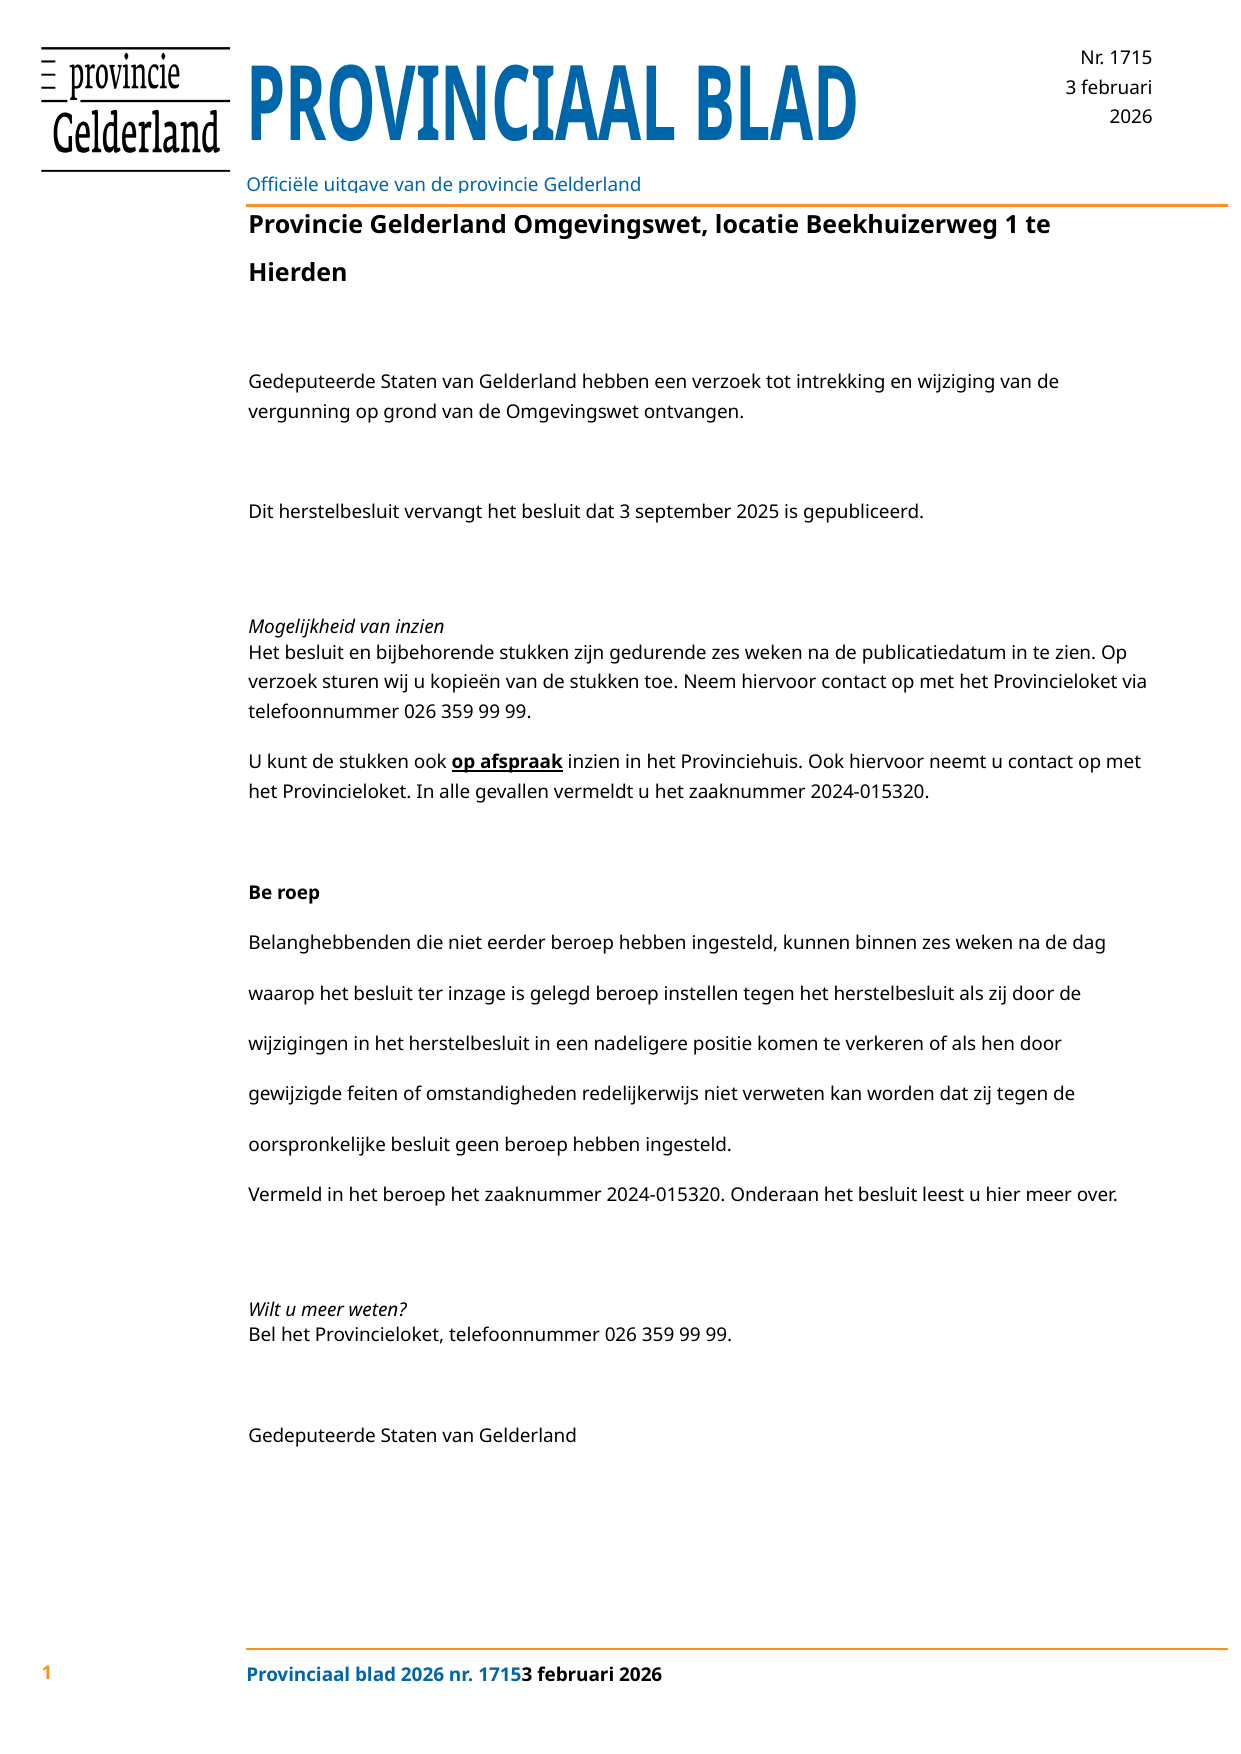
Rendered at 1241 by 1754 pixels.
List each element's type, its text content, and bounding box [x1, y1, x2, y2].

text Gedeputeerde Staten van Gelderland [248, 1422, 1152, 1448]
text Het besluit en bijbehorende stukken zijn gedurende zes weken na de publicatiedatum in te zien. Op verzoek sturen wij u kopieën van de stukken toe. Neem hiervoor contact op met het Provincieloket via telefoonnummer 026 359 99 99. [248, 639, 1152, 724]
text Belanghebbenden die niet eerder beroep hebben ingesteld, kunnen binnen zes weken na de dag [248, 929, 1152, 955]
text Dit herstelbesluit vervangt het besluit dat 3 september 2025 is gepubliceerd. [248, 499, 1152, 524]
text Gedeputeerde Staten van Gelderland hebben een verzoek tot intrekking en wijziging van de vergunning op grond van de Omgevingswet ontvangen. [248, 368, 1152, 424]
text Bel het Provincieloket, telefoonnummer 026 359 99 99. [248, 1321, 1152, 1347]
text Vermeld in het beroep het zaaknummer 2024-015320. Onderaan het besluit leest u hier meer over. [248, 1181, 1152, 1207]
picture [41, 47, 231, 172]
text U kunt de stukken ook op afspraak inzien in het Provinciehuis. Ook hiervoor neemt u contact op met het Provincieloket. In alle gevallen vermeldt u het zaaknummer 2024-015320. [248, 748, 1152, 804]
text Be roep [248, 879, 1152, 904]
text wijzigingen in het herstelbesluit in een nadeligere positie komen te verkeren of als hen door [248, 1030, 1152, 1056]
text waarop het besluit ter inzage is gelegd beroep instellen tegen het herstelbesluit als zij door de [248, 980, 1152, 1005]
text Provincie Gelderland Omgevingswet, locatie Beekhuizerweg 1 te Hierden [248, 207, 1152, 288]
text gewijzigde feiten of omstandigheden redelijkerwijs niet verweten kan worden dat zij tegen de [248, 1081, 1152, 1106]
text Wilt u meer weten? [248, 1296, 1152, 1321]
text oorspronkelijke besluit geen beroep hebben ingesteld. [248, 1131, 1152, 1157]
text Mogelijkheid van inzien [248, 613, 1152, 639]
